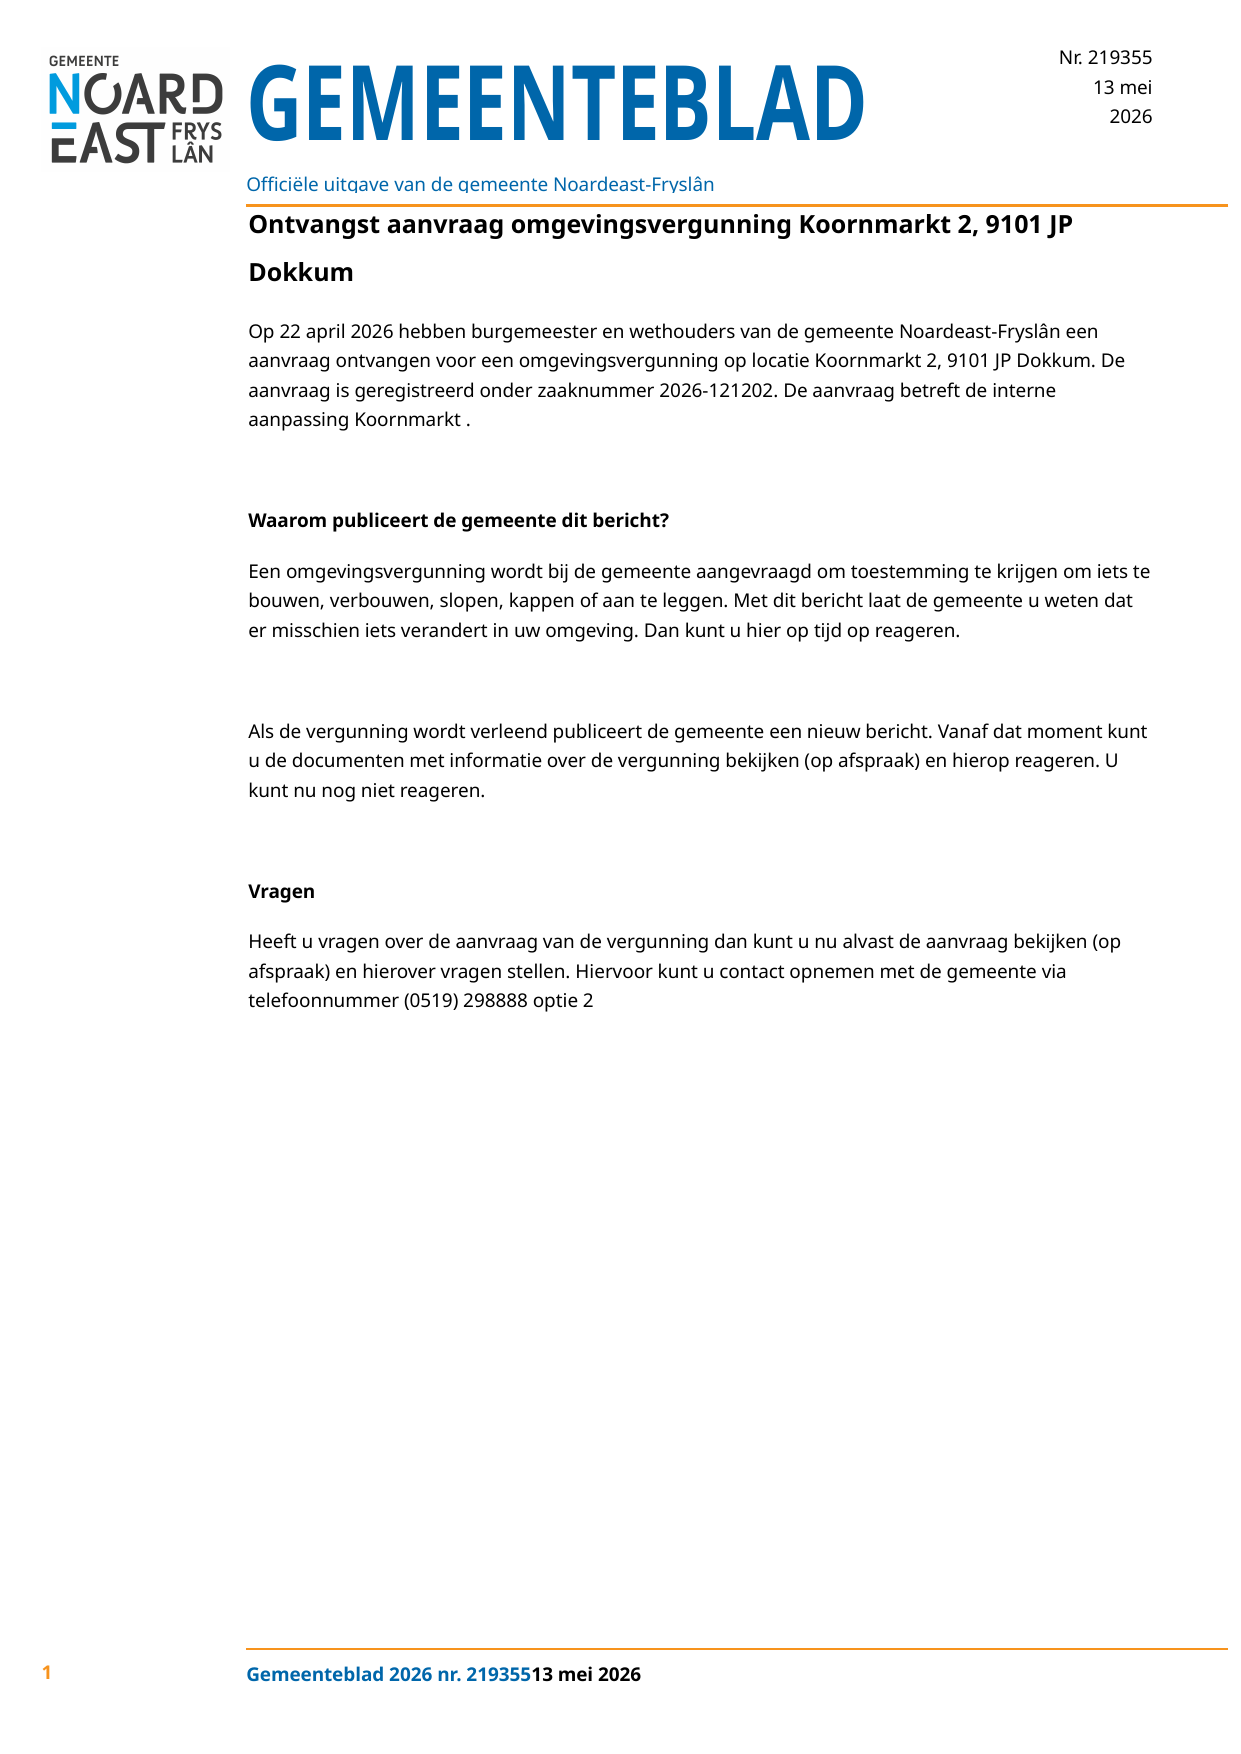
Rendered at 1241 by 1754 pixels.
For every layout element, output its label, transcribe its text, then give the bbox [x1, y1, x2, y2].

text Op 22 april 2026 hebben burgemeester en wethouders van de gemeente Noardeast-Fryslân een aanvraag ontvangen voor een omgevingsvergunning op locatie Koornmarkt 2, 9101 JP Dokkum. De aanvraag is geregistreerd onder zaaknummer 2026-121202. De aanvraag betreft de interne aanpassing Koornmarkt . [248, 318, 1152, 432]
text Een omgevingsvergunning wordt bij de gemeente aangevraagd om toestemming te krijgen om iets te bouwen, verbouwen, slopen, kappen of aan te leggen. Met dit bericht laat de gemeente u weten dat er misschien iets verandert in uw omgeving. Dan kunt u hier op tijd op reageren. [248, 558, 1152, 643]
text Heeft u vragen over de aanvraag van de vergunning dan kunt u nu alvast de aanvraag bekijken (op afspraak) en hierover vragen stellen. Hiervoor kunt u contact opnemen met de gemeente via telefoonnummer (0519) 298888 optie 2 [248, 928, 1152, 1013]
text Vragen [248, 878, 1152, 904]
text Ontvangst aanvraag omgevingsvergunning Koornmarkt 2, 9101 JP Dokkum [248, 207, 1152, 288]
picture [41, 47, 231, 172]
text Als de vergunning wordt verleend publiceert de gemeente een nieuw bericht. Vanaf dat moment kunt u de documenten met informatie over de vergunning bekijken (op afspraak) en hierop reageren. U kunt nu nog niet reageren. [248, 718, 1152, 803]
text Waarom publiceert de gemeente dit bericht? [248, 507, 1152, 533]
